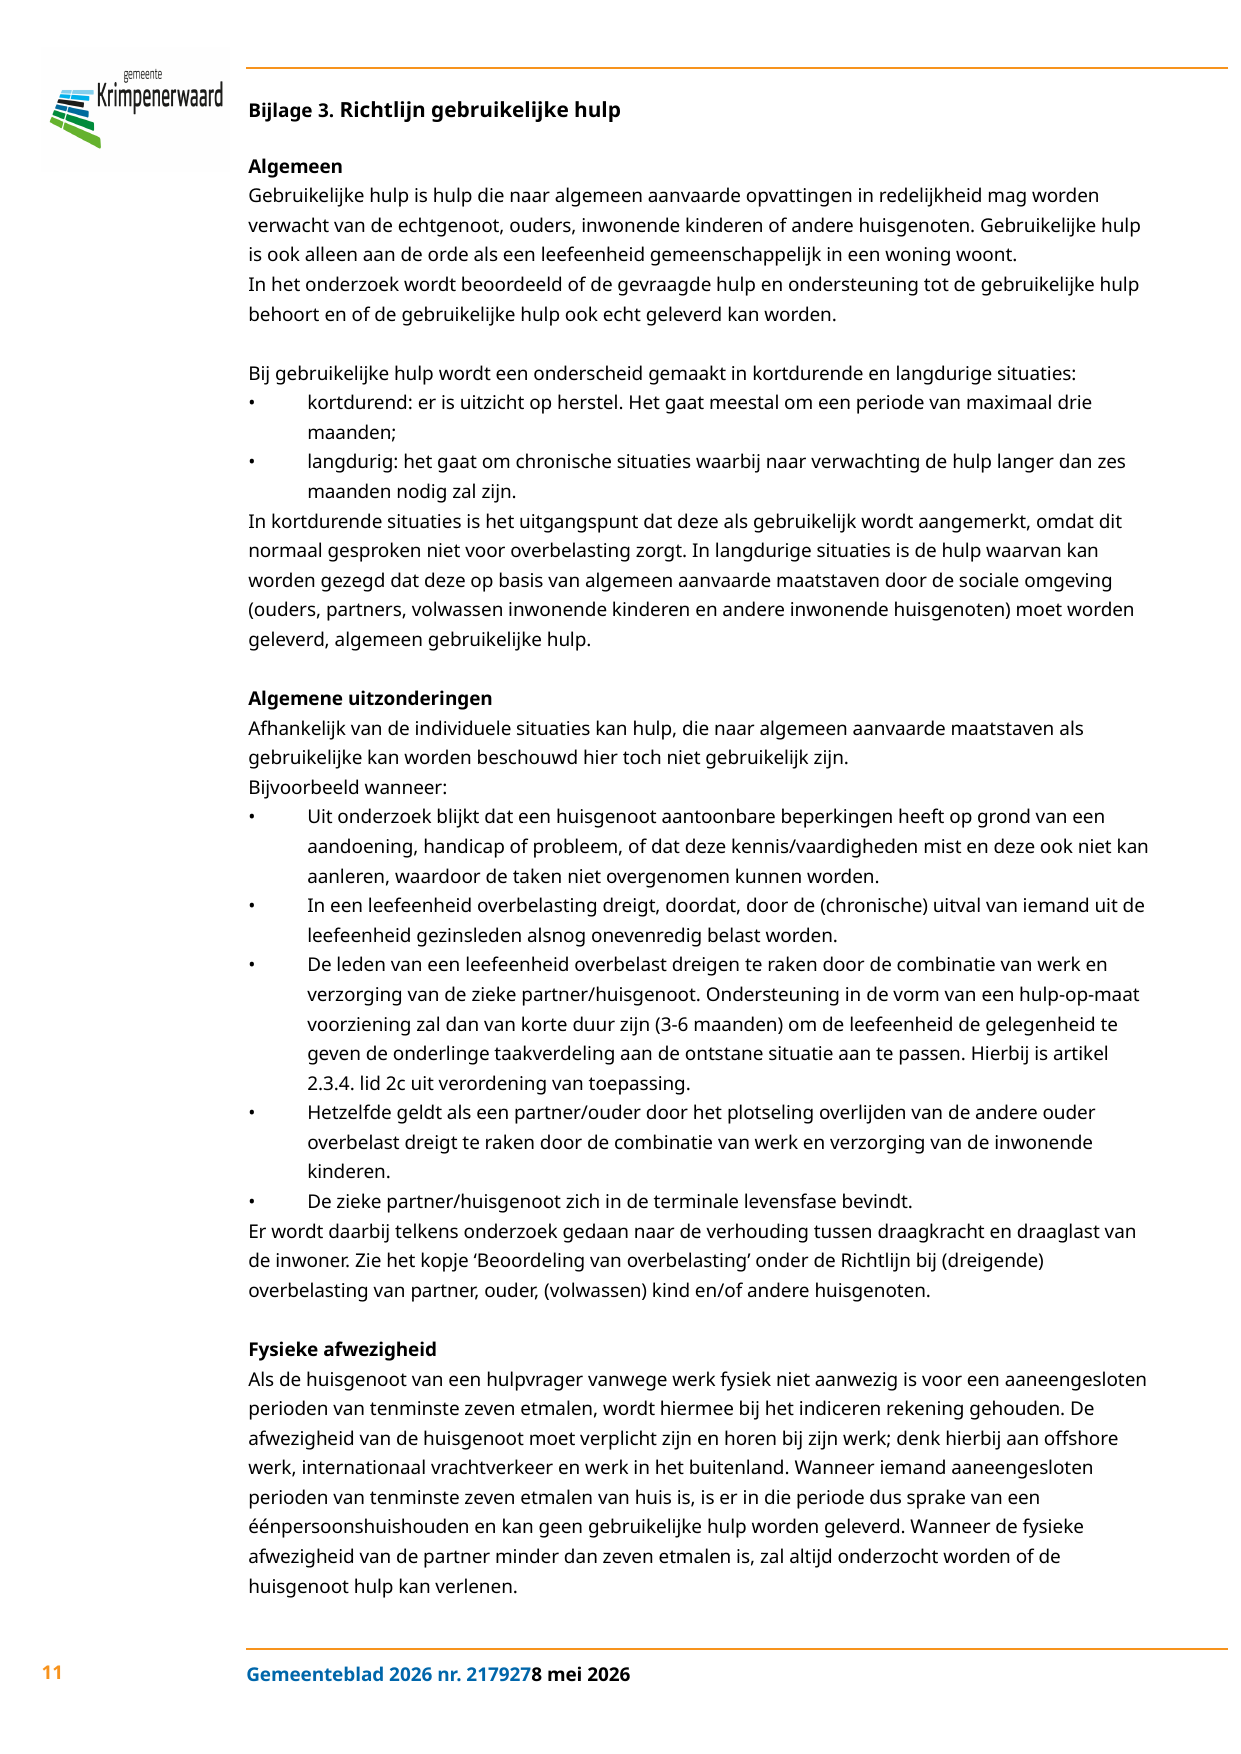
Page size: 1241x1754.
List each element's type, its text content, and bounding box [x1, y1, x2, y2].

text Als de huisgenoot van een hulpvrager vanwege werk fysiek niet aanwezig is voor een aaneengesloten perioden van tenminste zeven etmalen, wordt hiermee bij het indiceren rekening gehouden. De afwezigheid van de huisgenoot moet verplicht zijn en horen bij zijn werk; denk hierbij aan offshore werk, internationaal vrachtverkeer en werk in het buitenland. Wanneer iemand aaneengesloten perioden van tenminste zeven etmalen van huis is, is er in die periode dus sprake van een éénpersoonshuishouden en kan geen gebruikelijke hulp worden geleverd. Wanneer de fysieke afwezigheid van de partner minder dan zeven etmalen is, zal altijd onderzocht worden of de huisgenoot hulp kan verlenen. [248, 1366, 1152, 1599]
picture [41, 47, 231, 172]
text In het onderzoek wordt beoordeeld of de gevraagde hulp en ondersteuning tot de gebruikelijke hulp behoort en of de gebruikelijke hulp ook echt geleverd kan worden. [248, 271, 1152, 327]
text Gebruikelijke hulp is hulp die naar algemeen aanvaarde opvattingen in redelijkheid mag worden verwacht van de echtgenoot, ouders, inwonende kinderen of andere huisgenoten. Gebruikelijke hulp is ook alleen aan de orde als een leefeenheid gemeenschappelijk in een woning woont. [248, 182, 1152, 267]
list Hetzelfde geldt als een partner/ouder door het plotseling overlijden van de andere ouder overbelast dreigt te raken door de combinatie van werk en verzorging van de inwonende kinderen. [248, 1099, 1152, 1184]
list In een leefeenheid overbelasting dreigt, doordat, door de (chronische) uitval van iemand uit de leefeenheid gezinsleden alsnog onevenredig belast worden. [248, 892, 1152, 948]
text In kortdurende situaties is het uitgangspunt dat deze als gebruikelijk wordt aangemerkt, omdat dit normaal gesproken niet voor overbelasting zorgt. In langdurige situaties is de hulp waarvan kan worden gezegd dat deze op basis van algemeen aanvaarde maatstaven door de sociale omgeving (ouders, partners, volwassen inwonende kinderen en andere inwonende huisgenoten) moet worden geleverd, algemeen gebruikelijke hulp. [248, 508, 1152, 652]
text Bij gebruikelijke hulp wordt een onderscheid gemaakt in kortdurende en langdurige situaties: [248, 360, 1152, 386]
list langdurig: het gaat om chronische situaties waarbij naar verwachting de hulp langer dan zes maanden nodig zal zijn. [248, 449, 1152, 504]
text Bijlage 3. Richtlijn gebruikelijke hulp [248, 95, 1152, 123]
list kortdurend: er is uitzicht op herstel. Het gaat meestal om een periode van maximaal drie maanden; [248, 389, 1152, 445]
text Algemene uitzonderingen [248, 685, 1152, 711]
list De zieke partner/huisgenoot zich in de terminale levensfase bevindt. [248, 1188, 1152, 1214]
list De leden van een leefeenheid overbelast dreigen te raken door de combinatie van werk en verzorging van de zieke partner/huisgenoot. Ondersteuning in de vorm van een hulp-op-maat voorziening zal dan van korte duur zijn (3-6 maanden) om de leefeenheid de gelegenheid te geven de onderlinge taakverdeling aan de ontstane situatie aan te passen. Hierbij is artikel 2.3.4. lid 2c uit verordening van toepassing. [248, 952, 1152, 1096]
text Bijvoorbeeld wanneer: [248, 774, 1152, 800]
text Er wordt daarbij telkens onderzoek gedaan naar de verhouding tussen draagkracht en draaglast van de inwoner. Zie het kopje ‘Beoordeling van overbelasting’ onder de Richtlijn bij (dreigende) overbelasting van partner, ouder, (volwassen) kind en/of andere huisgenoten. [248, 1218, 1152, 1303]
text Afhankelijk van de individuele situaties kan hulp, die naar algemeen aanvaarde maatstaven als gebruikelijke kan worden beschouwd hier toch niet gebruikelijk zijn. [248, 715, 1152, 770]
text Algemeen [248, 153, 1152, 179]
text Fysieke afwezigheid [248, 1336, 1152, 1362]
list Uit onderzoek blijkt dat een huisgenoot aantoonbare beperkingen heeft op grond van een aandoening, handicap of probleem, of dat deze kennis/vaardigheden mist en deze ook niet kan aanleren, waardoor de taken niet overgenomen kunnen worden. [248, 804, 1152, 889]
